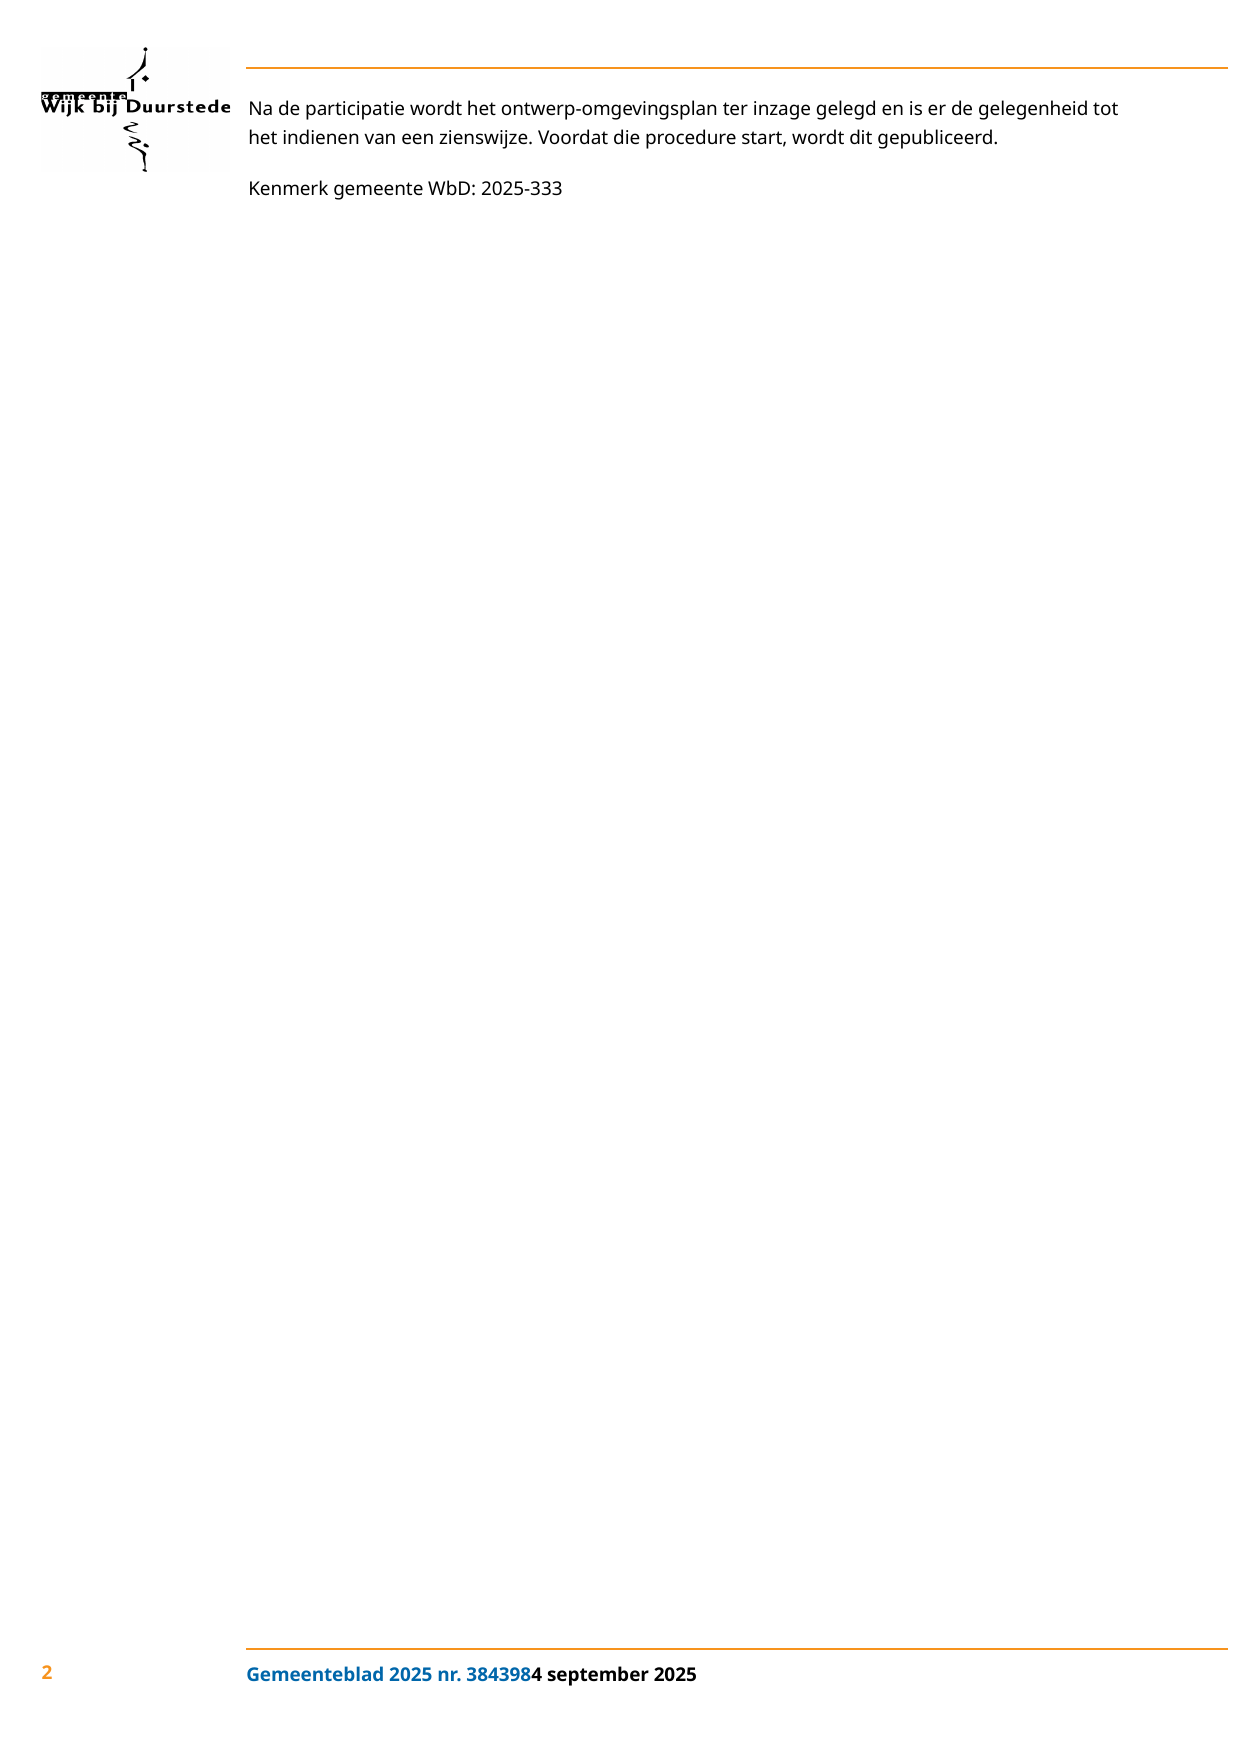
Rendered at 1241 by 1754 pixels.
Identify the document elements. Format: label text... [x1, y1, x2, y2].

text Na de participatie wordt het ontwerp-omgevingsplan ter inzage gelegd en is er de gelegenheid tot het indienen van een zienswijze. Voordat die procedure start, wordt dit gepubliceerd. [248, 95, 1152, 150]
picture [41, 47, 231, 172]
text Kenmerk gemeente WbD: 2025-333 [248, 175, 1152, 201]
